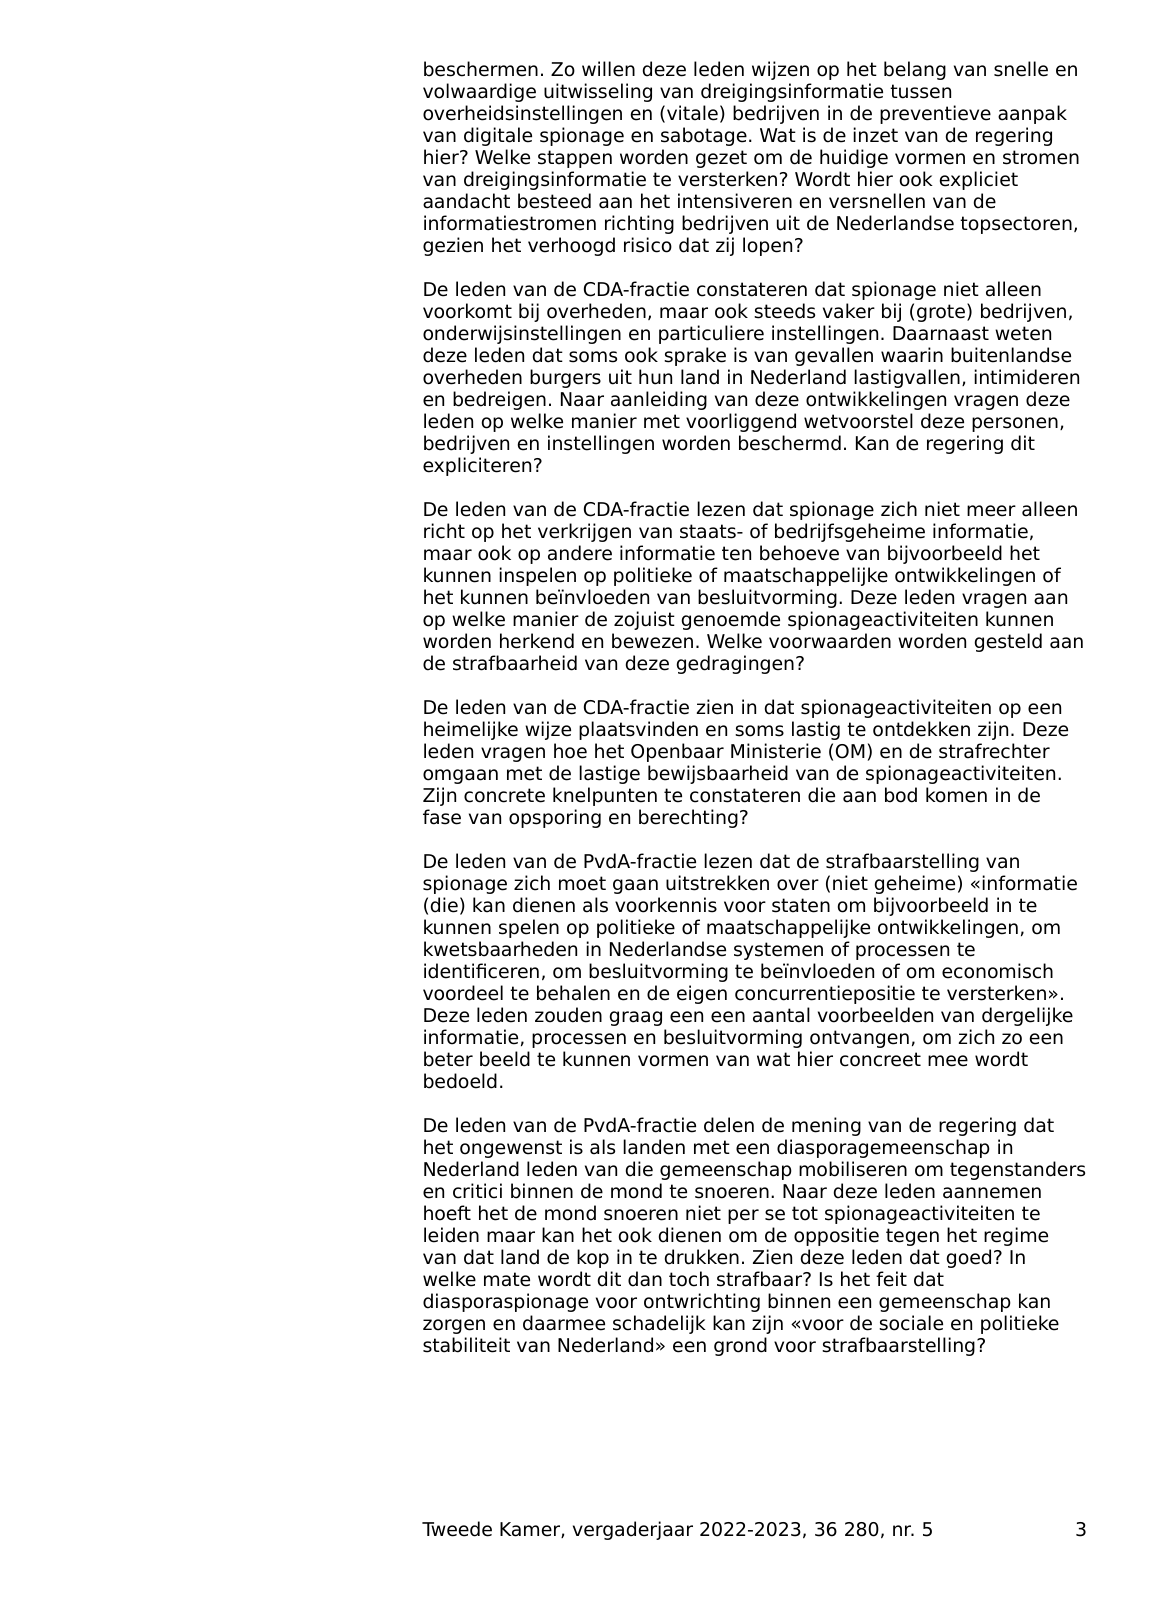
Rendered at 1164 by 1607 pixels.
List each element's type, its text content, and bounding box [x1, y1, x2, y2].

text beschermen. Zo willen deze leden wijzen op het belang van snelle en volwaardige uitwisseling van dreigingsinformatie tussen overheidsinstellingen en (vitale) bedrijven in de preventieve aanpak van digitale spionage en sabotage. Wat is de inzet van de regering hier? Welke stappen worden gezet om de huidige vormen en stromen van dreigingsinformatie te versterken? Wordt hier ook expliciet aandacht besteed aan het intensiveren en versnellen van de informatiestromen richting bedrijven uit de Nederlandse topsectoren, gezien het verhoogd risico dat zij lopen? [422, 59, 1087, 257]
text De leden van de PvdA-fractie delen de mening van de regering dat het ongewenst is als landen met een diasporagemeenschap in Nederland leden van die gemeenschap mobiliseren om tegenstanders en critici binnen de mond te snoeren. Naar deze leden aannemen hoeft het de mond snoeren niet per se tot spionageactiviteiten te leiden maar kan het ook dienen om de oppositie tegen het regime van dat land de kop in te drukken. Zien deze leden dat goed? In welke mate wordt dit dan toch strafbaar? Is het feit dat diasporaspionage voor ontwrichting binnen een gemeenschap kan zorgen en daarmee schadelijk kan zijn «voor de sociale en politieke stabiliteit van Nederland» een grond voor strafbaarstelling? [422, 1115, 1087, 1357]
text De leden van de CDA-fractie constateren dat spionage niet alleen voorkomt bij overheden, maar ook steeds vaker bij (grote) bedrijven, onderwijsinstellingen en particuliere instellingen. Daarnaast weten deze leden dat soms ook sprake is van gevallen waarin buitenlandse overheden burgers uit hun land in Nederland lastigvallen, intimideren en bedreigen. Naar aanleiding van deze ontwikkelingen vragen deze leden op welke manier met voorliggend wetvoorstel deze personen, bedrijven en instellingen worden beschermd. Kan de regering dit expliciteren? [422, 279, 1087, 477]
text De leden van de CDA-fractie zien in dat spionageactiviteiten op een heimelijke wijze plaatsvinden en soms lastig te ontdekken zijn. Deze leden vragen hoe het Openbaar Ministerie (OM) en de strafrechter omgaan met de lastige bewijsbaarheid van de spionageactiviteiten. Zijn concrete knelpunten te constateren die aan bod komen in de fase van opsporing en berechting? [422, 697, 1087, 829]
text De leden van de PvdA-fractie lezen dat de strafbaarstelling van spionage zich moet gaan uitstrekken over (niet geheime) «informatie (die) kan dienen als voorkennis voor staten om bijvoorbeeld in te kunnen spelen op politieke of maatschappelijke ontwikkelingen, om kwetsbaarheden in Nederlandse systemen of processen te identificeren, om besluitvorming te beïnvloeden of om economisch voordeel te behalen en de eigen concurrentiepositie te versterken». Deze leden zouden graag een een aantal voorbeelden van dergelijke informatie, processen en besluitvorming ontvangen, om zich zo een beter beeld te kunnen vormen van wat hier concreet mee wordt bedoeld. [422, 851, 1087, 1093]
text De leden van de CDA-fractie lezen dat spionage zich niet meer alleen richt op het verkrijgen van staats- of bedrijfsgeheime informatie, maar ook op andere informatie ten behoeve van bijvoorbeeld het kunnen inspelen op politieke of maatschappelijke ontwikkelingen of het kunnen beïnvloeden van besluitvorming. Deze leden vragen aan op welke manier de zojuist genoemde spionageactiviteiten kunnen worden herkend en bewezen. Welke voorwaarden worden gesteld aan de strafbaarheid van deze gedragingen? [422, 499, 1087, 675]
